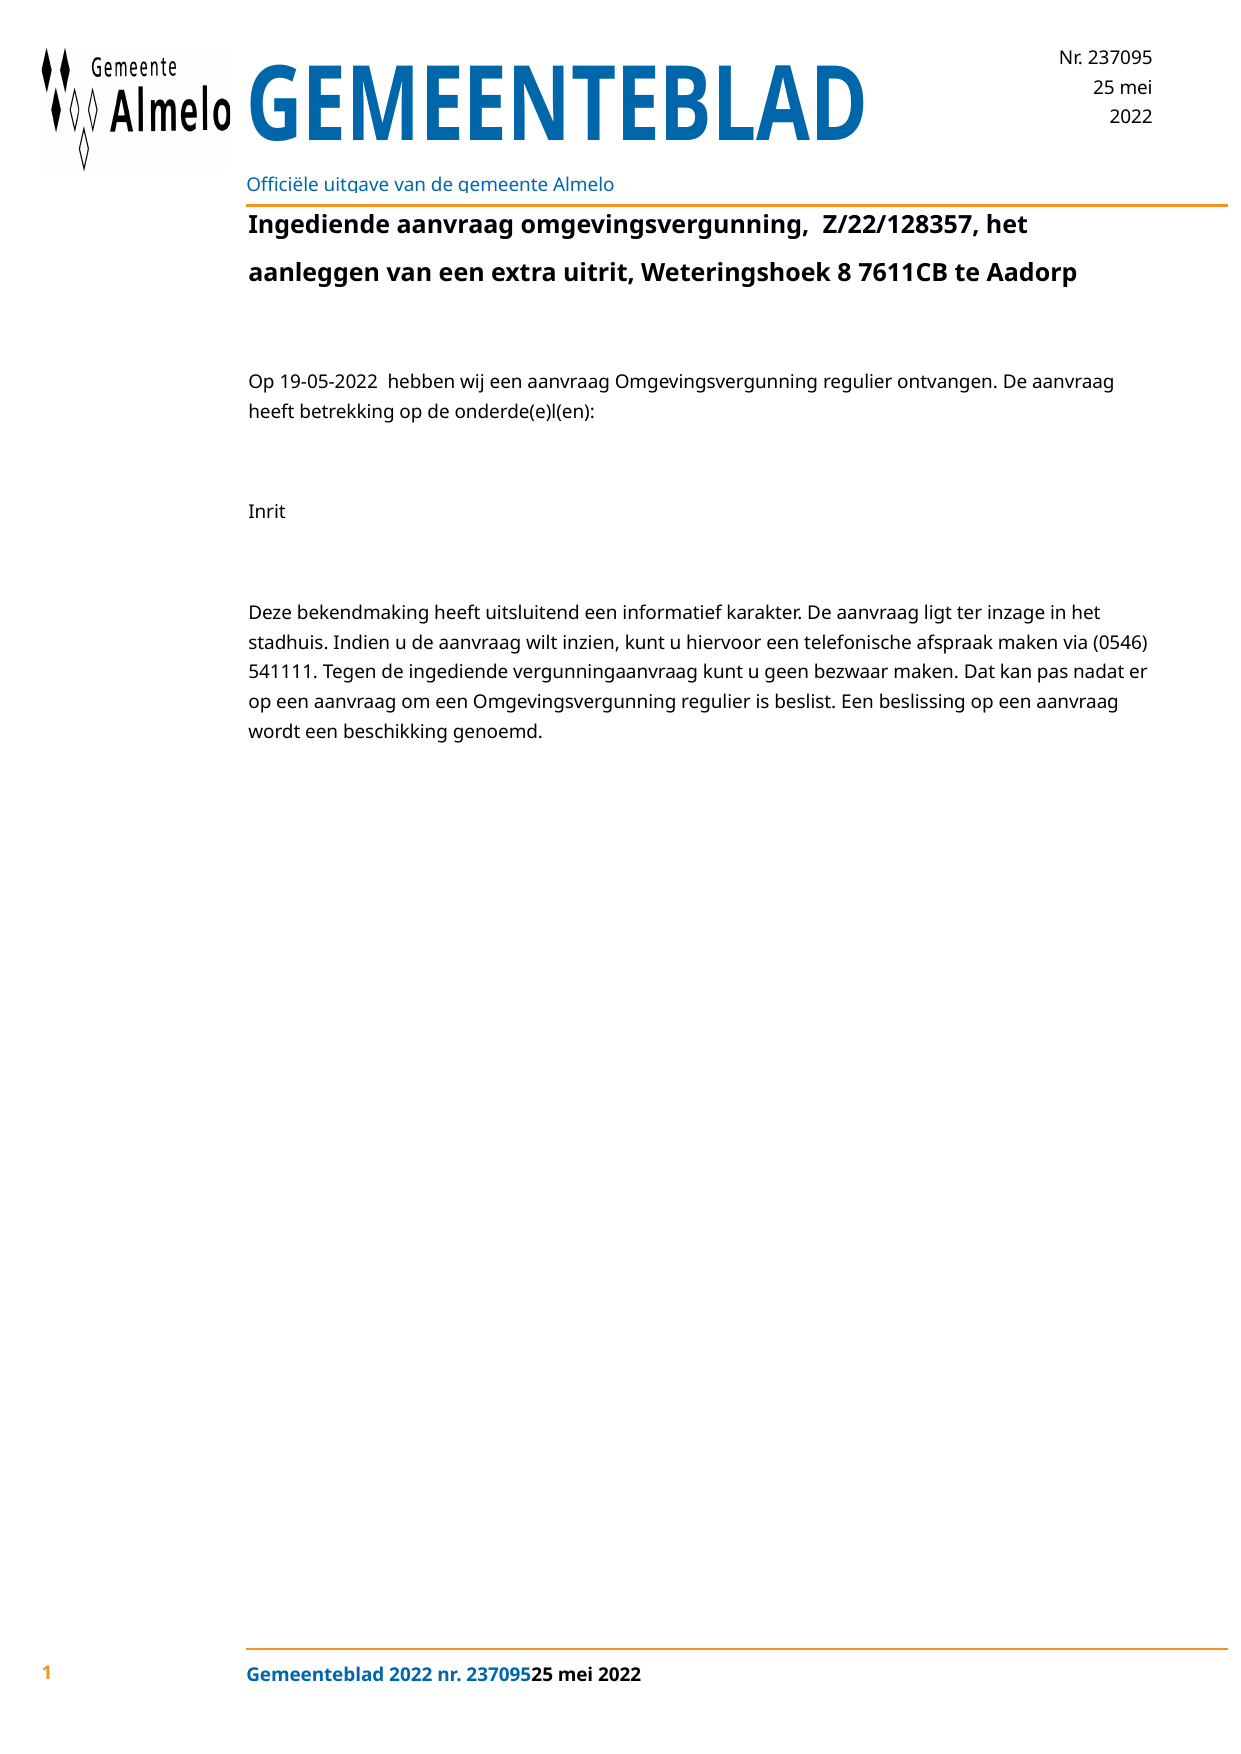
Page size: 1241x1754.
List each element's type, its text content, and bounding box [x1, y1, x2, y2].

picture [41, 47, 231, 172]
text Deze bekendmaking heeft uitsluitend een informatief karakter. De aanvraag ligt ter inzage in het stadhuis. Indien u de aanvraag wilt inzien, kunt u hiervoor een telefonische afspraak maken via (0546) 541111. Tegen de ingediende vergunningaanvraag kunt u geen bezwaar maken. Dat kan pas nadat er op een aanvraag om een Omgevingsvergunning regulier is beslist. Een beslissing op een aanvraag wordt een beschikking genoemd. [248, 599, 1152, 744]
text Op 19-05-2022 hebben wij een aanvraag Omgevingsvergunning regulier ontvangen. De aanvraag heeft betrekking op de onderde(e)l(en): [248, 368, 1152, 424]
text Ingediende aanvraag omgevingsvergunning, Z/22/128357, het aanleggen van een extra uitrit, Weteringshoek 8 7611CB te Aadorp [248, 207, 1152, 288]
text Inrit [248, 499, 1152, 524]
